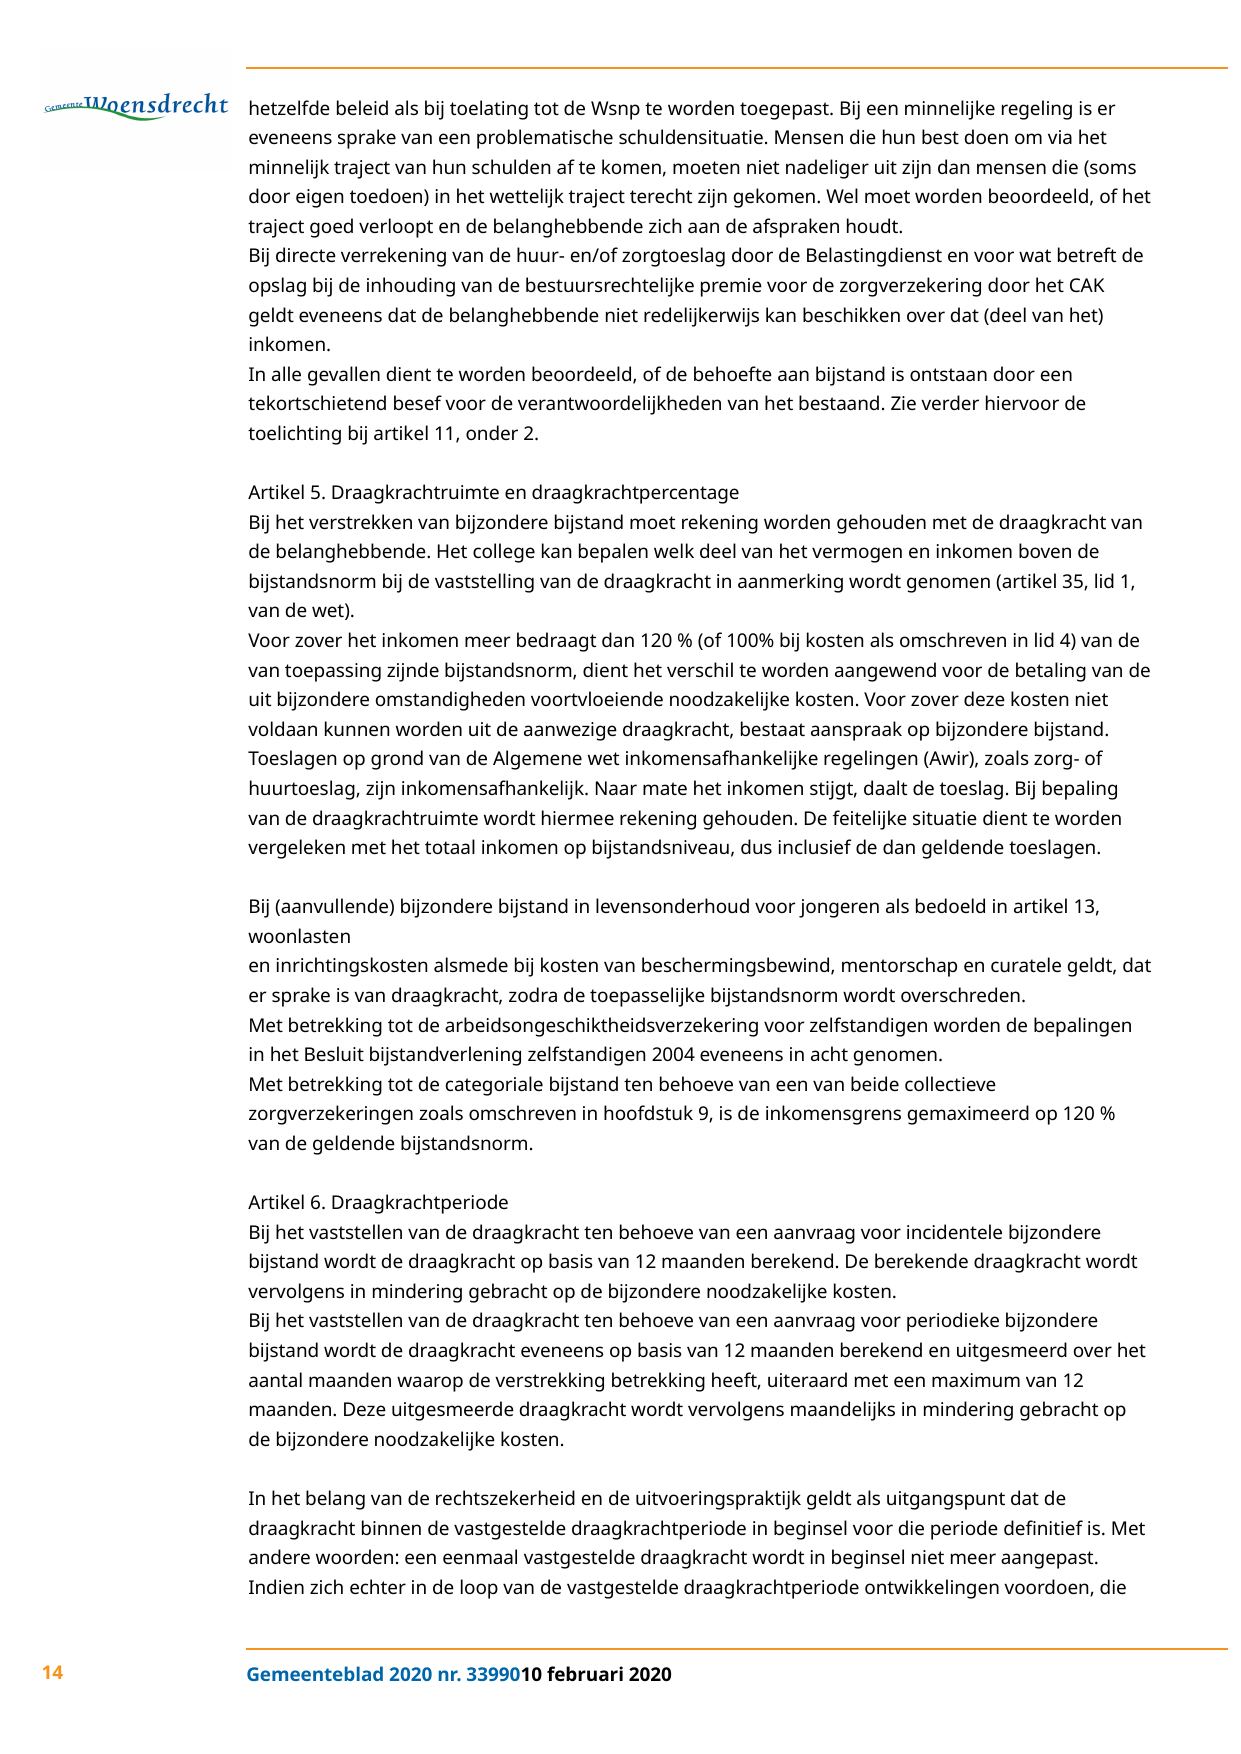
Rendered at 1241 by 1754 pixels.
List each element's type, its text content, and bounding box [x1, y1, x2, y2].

text In het belang van de rechtszekerheid en de uitvoeringspraktijk geldt als uitgangspunt dat de draagkracht binnen de vastgestelde draagkrachtperiode in beginsel voor die periode definitief is. Met andere woorden: een eenmaal vastgestelde draagkracht wordt in beginsel niet meer aangepast. [248, 1485, 1152, 1570]
text hetzelfde beleid als bij toelating tot de Wsnp te worden toegepast. Bij een minnelijke regeling is er eveneens sprake van een problematische schuldensituatie. Mensen die hun best doen om via het minnelijk traject van hun schulden af te komen, moeten niet nadeliger uit zijn dan mensen die (soms door eigen toedoen) in het wettelijk traject terecht zijn gekomen. Wel moet worden beoordeeld, of het traject goed verloopt en de belanghebbende zich aan de afspraken houdt. [248, 95, 1152, 239]
text Indien zich echter in de loop van de vastgestelde draagkrachtperiode ontwikkelingen voordoen, die [248, 1574, 1152, 1600]
text Bij het vaststellen van de draagkracht ten behoeve van een aanvraag voor incidentele bijzondere bijstand wordt de draagkracht op basis van 12 maanden berekend. De berekende draagkracht wordt vervolgens in mindering gebracht op de bijzondere noodzakelijke kosten. [248, 1219, 1152, 1304]
text en inrichtingskosten alsmede bij kosten van beschermingsbewind, mentorschap en curatele geldt, dat er sprake is van draagkracht, zodra de toepasselijke bijstandsnorm wordt overschreden. [248, 953, 1152, 1008]
text Artikel 5. Draagkrachtruimte en draagkrachtpercentage [248, 479, 1152, 505]
picture [41, 47, 231, 172]
text Met betrekking tot de arbeidsongeschiktheidsverzekering voor zelfstandigen worden de bepalingen in het Besluit bijstandverlening zelfstandigen 2004 eveneens in acht genomen. [248, 1012, 1152, 1067]
text Bij het vaststellen van de draagkracht ten behoeve van een aanvraag voor periodieke bijzondere bijstand wordt de draagkracht eveneens op basis van 12 maanden berekend en uitgesmeerd over het aantal maanden waarop de verstrekking betrekking heeft, uiteraard met een maximum van 12 maanden. Deze uitgesmeerde draagkracht wordt vervolgens maandelijks in mindering gebracht op de bijzondere noodzakelijke kosten. [248, 1308, 1152, 1452]
text Bij directe verrekening van de huur- en/of zorgtoeslag door de Belastingdienst en voor wat betreft de opslag bij de inhouding van de bestuursrechtelijke premie voor de zorgverzekering door het CAK geldt eveneens dat de belanghebbende niet redelijkerwijs kan beschikken over dat (deel van het) inkomen. [248, 243, 1152, 357]
text Toeslagen op grond van de Algemene wet inkomensafhankelijke regelingen (Awir), zoals zorg- of huurtoeslag, zijn inkomensafhankelijk. Naar mate het inkomen stijgt, daalt de toeslag. Bij bepaling van de draagkrachtruimte wordt hiermee rekening gehouden. De feitelijke situatie dient te worden vergeleken met het totaal inkomen op bijstandsniveau, dus inclusief de dan geldende toeslagen. [248, 746, 1152, 860]
text Met betrekking tot de categoriale bijstand ten behoeve van een van beide collectieve zorgverzekeringen zoals omschreven in hoofdstuk 9, is de inkomensgrens gemaximeerd op 120 % van de geldende bijstandsnorm. [248, 1071, 1152, 1156]
text Artikel 6. Draagkrachtperiode [248, 1189, 1152, 1215]
text Bij het verstrekken van bijzondere bijstand moet rekening worden gehouden met de draagkracht van de belanghebbende. Het college kan bepalen welk deel van het vermogen en inkomen boven de bijstandsnorm bij de vaststelling van de draagkracht in aanmerking wordt genomen (artikel 35, lid 1, van de wet). [248, 509, 1152, 623]
text Voor zover het inkomen meer bedraagt dan 120 % (of 100% bij kosten als omschreven in lid 4) van de van toepassing zijnde bijstandsnorm, dient het verschil te worden aangewend voor de betaling van de uit bijzondere omstandigheden voortvloeiende noodzakelijke kosten. Voor zover deze kosten niet voldaan kunnen worden uit de aanwezige draagkracht, bestaat aanspraak op bijzondere bijstand. [248, 627, 1152, 742]
text In alle gevallen dient te worden beoordeeld, of de behoefte aan bijstand is ontstaan door een tekortschietend besef voor de verantwoordelijkheden van het bestaand. Zie verder hiervoor de toelichting bij artikel 11, onder 2. [248, 361, 1152, 446]
text Bij (aanvullende) bijzondere bijstand in levensonderhoud voor jongeren als bedoeld in artikel 13, woonlasten [248, 893, 1152, 949]
